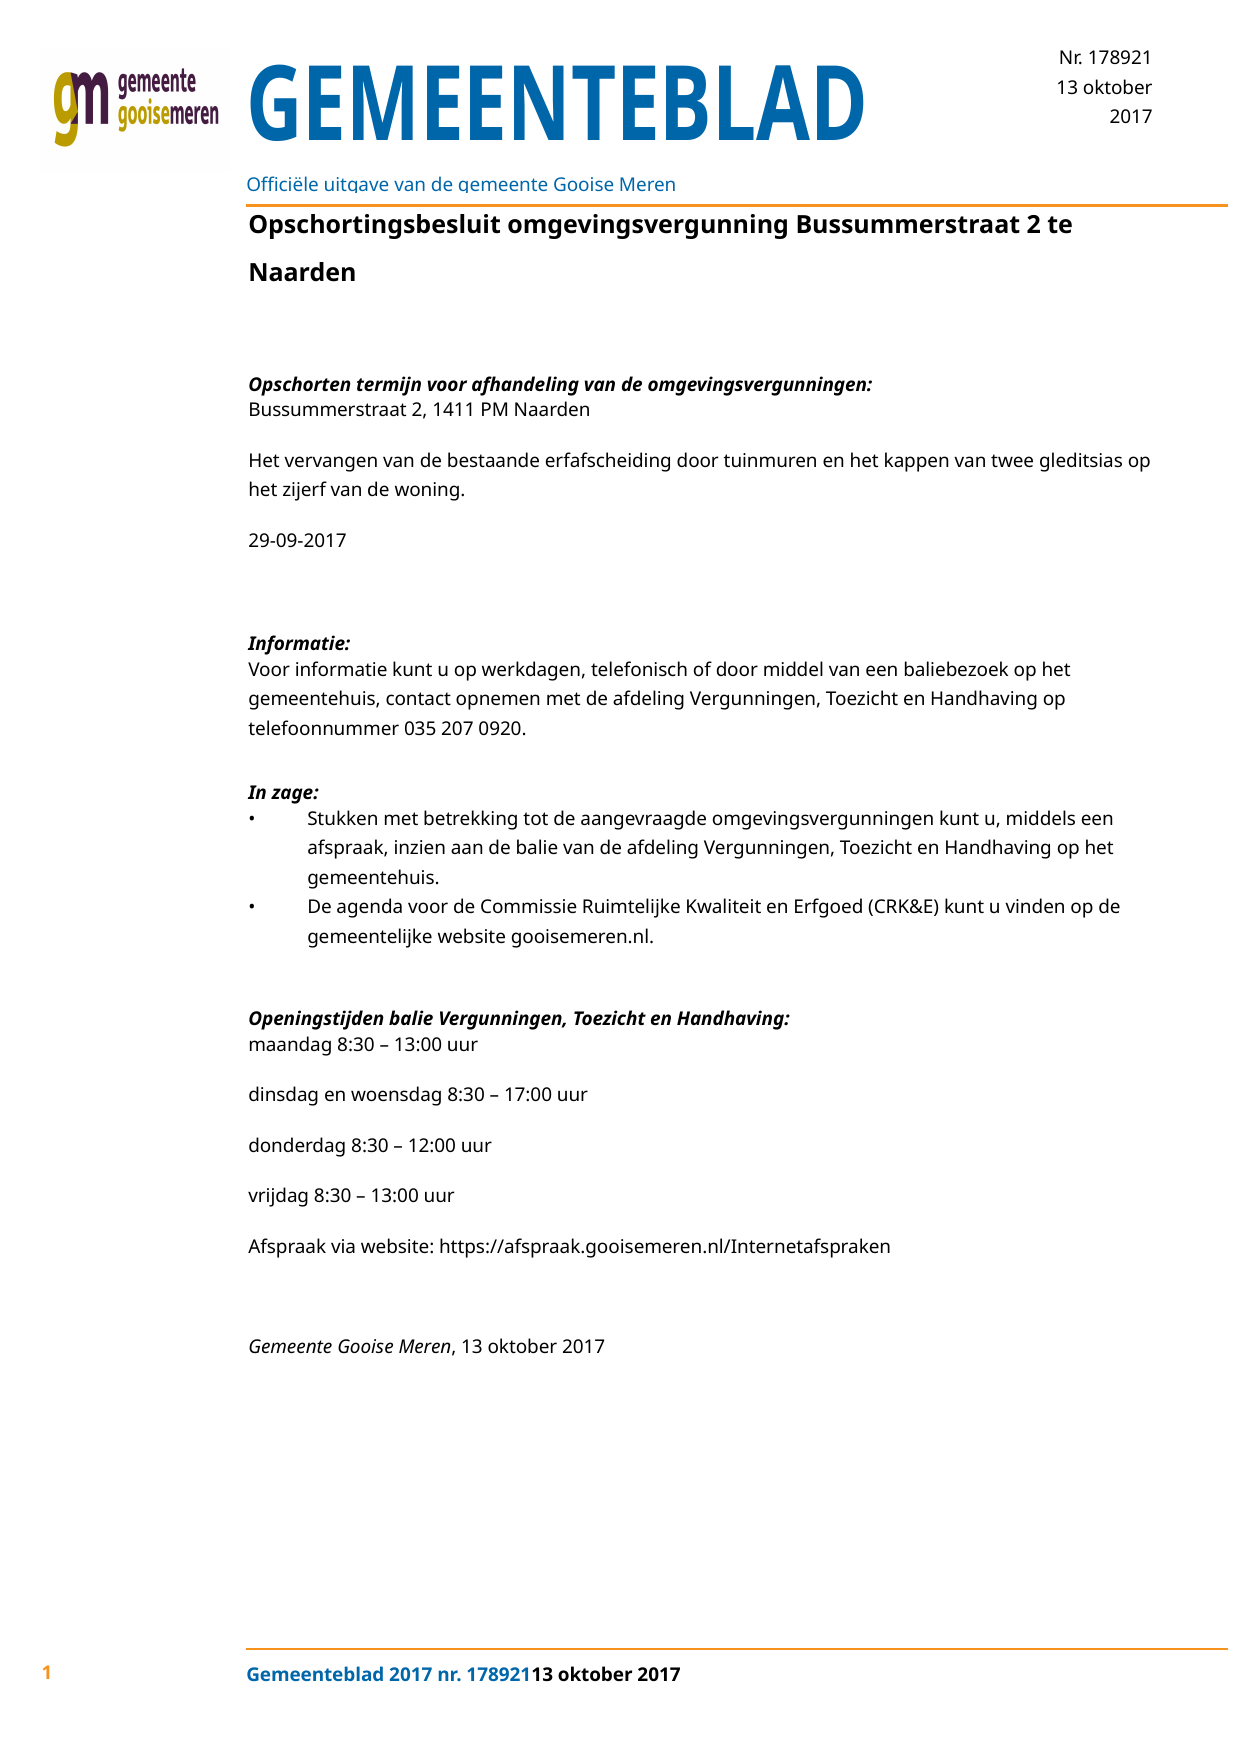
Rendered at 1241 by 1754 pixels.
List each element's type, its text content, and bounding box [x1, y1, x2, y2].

text Informatie: [248, 630, 1152, 656]
text 29-09-2017 [248, 527, 1152, 553]
text In zage: [248, 779, 1152, 805]
text Voor informatie kunt u op werkdagen, telefonisch of door middel van een baliebezoek op het gemeentehuis, contact opnemen met de afdeling Vergunningen, Toezicht en Handhaving op telefoonnummer 035 207 0920. [248, 656, 1152, 741]
list De agenda voor de Commissie Ruimtelijke Kwaliteit en Erfgoed (CRK&E) kunt u vinden op de gemeentelijke website gooisemeren.nl. [248, 893, 1152, 949]
text maandag 8:30 – 13:00 uur [248, 1031, 1152, 1057]
text Opschortingsbesluit omgevingsvergunning Bussummerstraat 2 te Naarden [248, 207, 1152, 288]
text Opschorten termijn voor afhandeling van de omgevingsvergunningen: [248, 371, 1152, 396]
text Openingstijden balie Vergunningen, Toezicht en Handhaving: [248, 1005, 1152, 1031]
text Gemeente Gooise Meren, 13 oktober 2017 [248, 1334, 1152, 1359]
text dinsdag en woensdag 8:30 – 17:00 uur [248, 1082, 1152, 1107]
list Stukken met betrekking tot de aangevraagde omgevingsvergunningen kunt u, middels een afspraak, inzien aan de balie van de afdeling Vergunningen, Toezicht en Handhaving op het gemeentehuis. [248, 805, 1152, 889]
text Afspraak via website: https://afspraak.gooisemeren.nl/Internetafspraken [248, 1233, 1152, 1258]
picture [41, 47, 231, 172]
text Bussummerstraat 2, 1411 PM Naarden [248, 396, 1152, 422]
text vrijdag 8:30 – 13:00 uur [248, 1182, 1152, 1208]
text donderdag 8:30 – 12:00 uur [248, 1132, 1152, 1158]
text Het vervangen van de bestaande erfafscheiding door tuinmuren en het kappen van twee gleditsias op het zijerf van de woning. [248, 447, 1152, 502]
